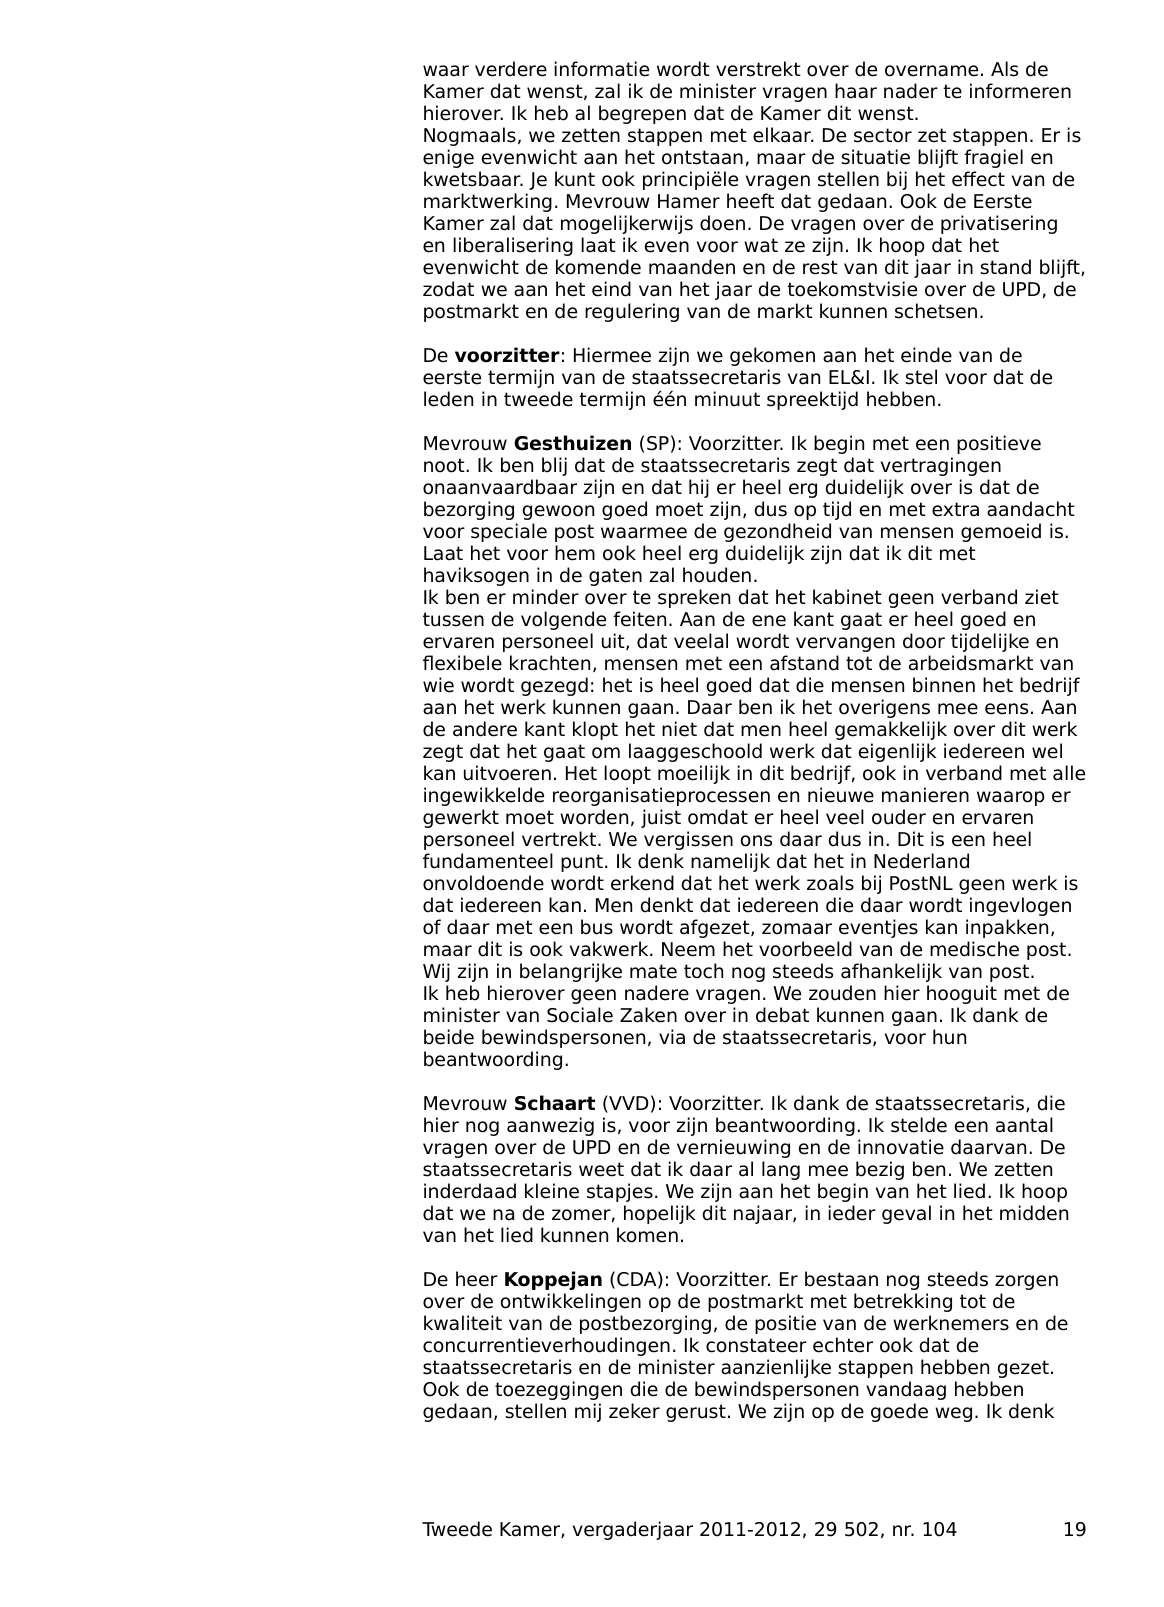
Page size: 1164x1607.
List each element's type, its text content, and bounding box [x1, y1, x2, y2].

text waar verdere informatie wordt verstrekt over de overname. Als de Kamer dat wenst, zal ik de minister vragen haar nader te informeren hierover. Ik heb al begrepen dat de Kamer dit wenst. [422, 59, 1087, 125]
text Nogmaals, we zetten stappen met elkaar. De sector zet stappen. Er is enige evenwicht aan het ontstaan, maar de situatie blijft fragiel en kwetsbaar. Je kunt ook principiële vragen stellen bij het effect van de marktwerking. Mevrouw Hamer heeft dat gedaan. Ook de Eerste Kamer zal dat mogelijkerwijs doen. De vragen over de privatisering en liberalisering laat ik even voor wat ze zijn. Ik hoop dat het evenwicht de komende maanden en de rest van dit jaar in stand blijft, zodat we aan het eind van het jaar de toekomstvisie over de UPD, de postmarkt en de regulering van de markt kunnen schetsen. [422, 125, 1087, 323]
text Mevrouw Schaart (VVD): Voorzitter. Ik dank de staatssecretaris, die hier nog aanwezig is, voor zijn beantwoording. Ik stelde een aantal vragen over de UPD en de vernieuwing en de innovatie daarvan. De staatssecretaris weet dat ik daar al lang mee bezig ben. We zetten inderdaad kleine stapjes. We zijn aan het begin van het lied. Ik hoop dat we na de zomer, hopelijk dit najaar, in ieder geval in het midden van het lied kunnen komen. [422, 1093, 1087, 1247]
text De heer Koppejan (CDA): Voorzitter. Er bestaan nog steeds zorgen over de ontwikkelingen op de postmarkt met betrekking tot de kwaliteit van de postbezorging, de positie van de werknemers en de concurrentieverhoudingen. Ik constateer echter ook dat de staatssecretaris en de minister aanzienlijke stappen hebben gezet. Ook de toezeggingen die de bewindspersonen vandaag hebben gedaan, stellen mij zeker gerust. We zijn op de goede weg. Ik denk [422, 1269, 1087, 1423]
text De voorzitter: Hiermee zijn we gekomen aan het einde van de eerste termijn van de staatssecretaris van EL&I. Ik stel voor dat de leden in tweede termijn één minuut spreektijd hebben. [422, 345, 1087, 411]
text Ik heb hierover geen nadere vragen. We zouden hier hooguit met de minister van Sociale Zaken over in debat kunnen gaan. Ik dank de beide bewindspersonen, via de staatssecretaris, voor hun beantwoording. [422, 983, 1087, 1071]
text Mevrouw Gesthuizen (SP): Voorzitter. Ik begin met een positieve noot. Ik ben blij dat de staatssecretaris zegt dat vertragingen onaanvaardbaar zijn en dat hij er heel erg duidelijk over is dat de bezorging gewoon goed moet zijn, dus op tijd en met extra aandacht voor speciale post waarmee de gezondheid van mensen gemoeid is. Laat het voor hem ook heel erg duidelijk zijn dat ik dit met haviksogen in de gaten zal houden. [422, 433, 1087, 587]
text Ik ben er minder over te spreken dat het kabinet geen verband ziet tussen de volgende feiten. Aan de ene kant gaat er heel goed en ervaren personeel uit, dat veelal wordt vervangen door tijdelijke en flexibele krachten, mensen met een afstand tot de arbeidsmarkt van wie wordt gezegd: het is heel goed dat die mensen binnen het bedrijf aan het werk kunnen gaan. Daar ben ik het overigens mee eens. Aan de andere kant klopt het niet dat men heel gemakkelijk over dit werk zegt dat het gaat om laaggeschoold werk dat eigenlijk iedereen wel kan uitvoeren. Het loopt moeilijk in dit bedrijf, ook in verband met alle ingewikkelde reorganisatieprocessen en nieuwe manieren waarop er gewerkt moet worden, juist omdat er heel veel ouder en ervaren personeel vertrekt. We vergissen ons daar dus in. Dit is een heel fundamenteel punt. Ik denk namelijk dat het in Nederland onvoldoende wordt erkend dat het werk zoals bij PostNL geen werk is dat iedereen kan. Men denkt dat iedereen die daar wordt ingevlogen of daar met een bus wordt afgezet, zomaar eventjes kan inpakken, maar dit is ook vakwerk. Neem het voorbeeld van de medische post. Wij zijn in belangrijke mate toch nog steeds afhankelijk van post. [422, 587, 1087, 983]
